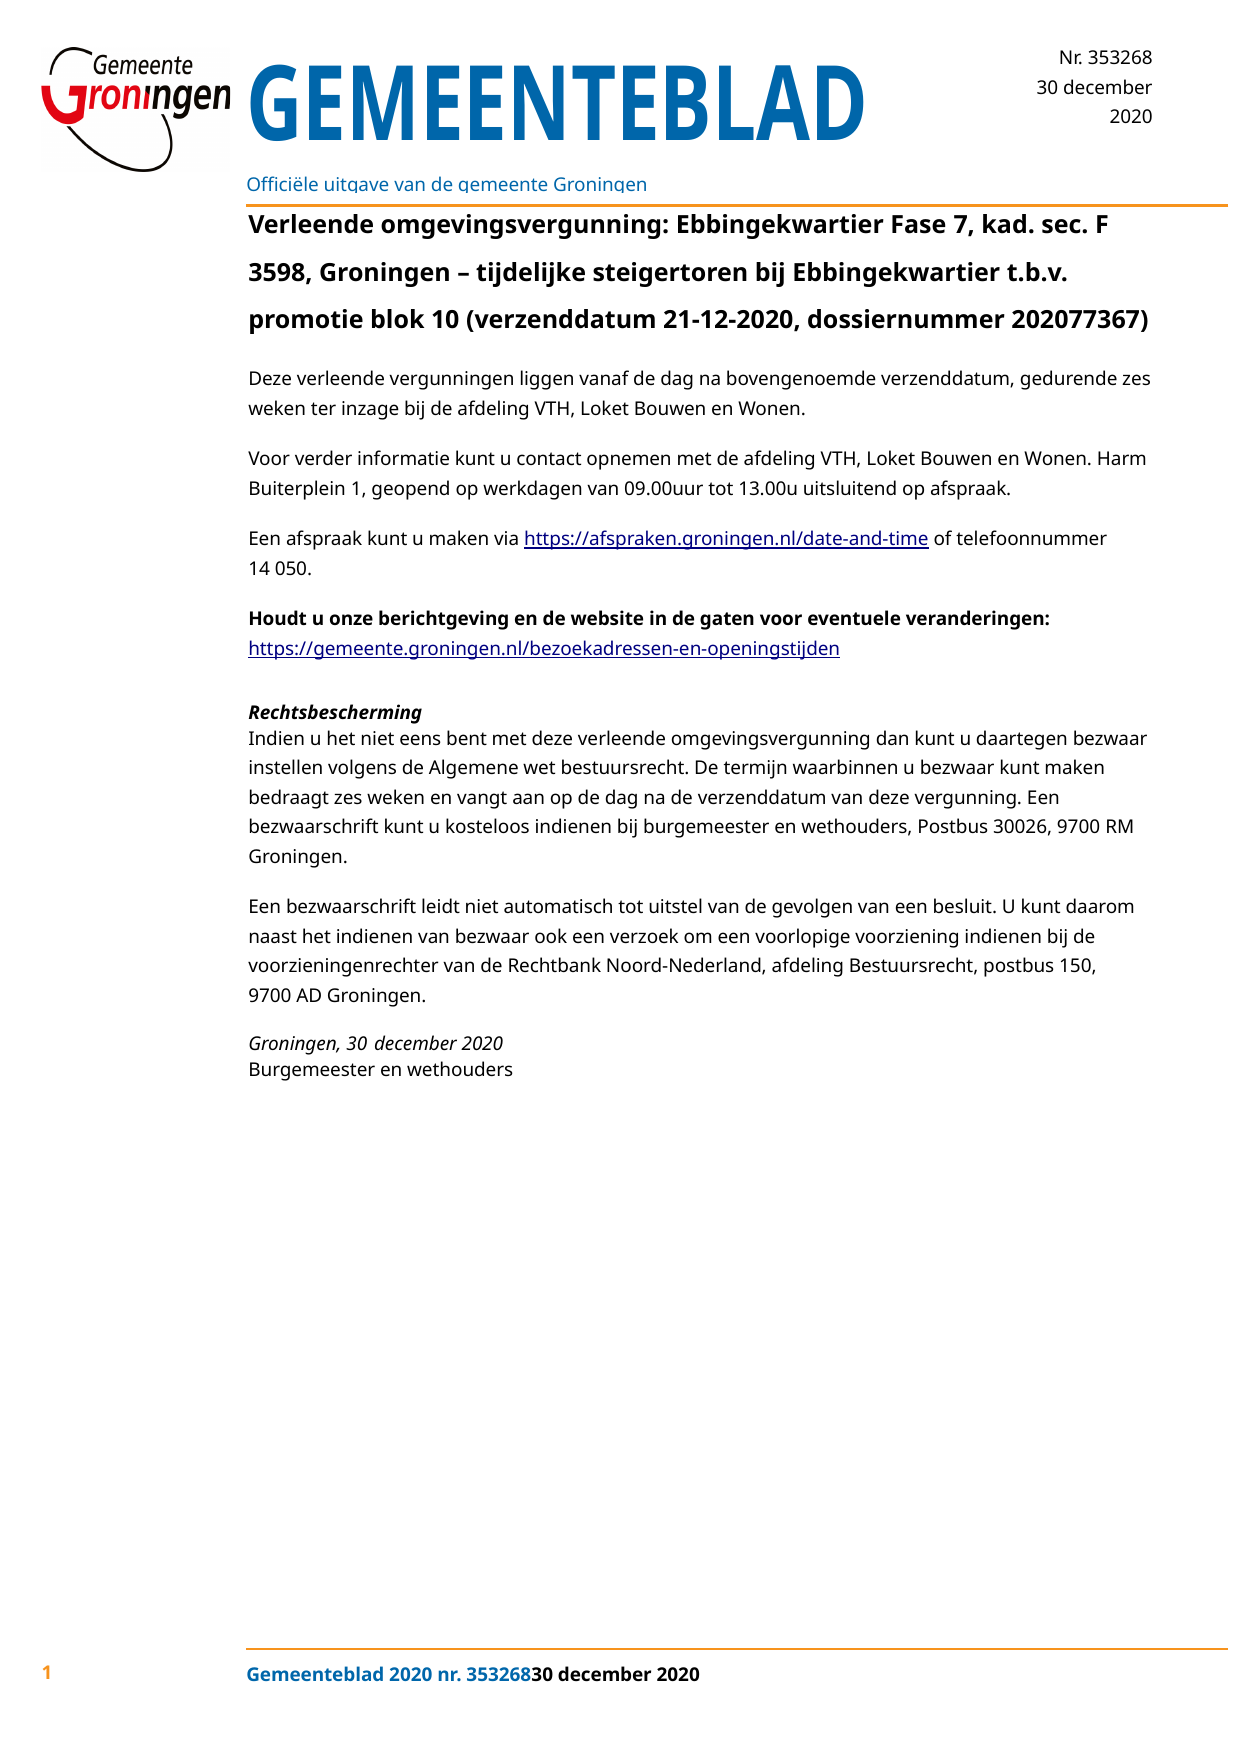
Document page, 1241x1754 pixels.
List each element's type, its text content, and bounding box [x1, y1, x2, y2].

text Indien u het niet eens bent met deze verleende omgevingsvergunning dan kunt u daartegen bezwaar instellen volgens de Algemene wet bestuursrecht. De termijn waarbinnen u bezwaar kunt maken bedraagt zes weken en vangt aan op de dag na de verzenddatum van deze vergunning. Een bezwaarschrift kunt u kosteloos indienen bij burgemeester en wethouders, Postbus 30026, 9700 RM Groningen. [248, 725, 1152, 869]
text Verleende omgevingsvergunning: Ebbingekwartier Fase 7, kad. sec. F 3598, Groningen – tijdelijke steigertoren bij Ebbingekwartier t.b.v. promotie blok 10 (verzenddatum 21-12-2020, dossiernummer 202077367) [248, 207, 1152, 336]
text Deze verleende vergunningen liggen vanaf de dag na bovengenoemde verzenddatum, gedurende zes weken ter inzage bij de afdeling VTH, Loket Bouwen en Wonen. [248, 366, 1152, 421]
text Groningen, 30 december 2020 [248, 1030, 1152, 1056]
text Burgemeester en wethouders [248, 1056, 1152, 1082]
text Een afspraak kunt u maken via https://afspraken.groningen.nl/date-and-time of telefoonnummer 14 050. [248, 526, 1152, 581]
text Voor verder informatie kunt u contact opnemen met de afdeling VTH, Loket Bouwen en Wonen. Harm Buiterplein 1, geopend op werkdagen van 09.00uur tot 13.00u uitsluitend op afspraak. [248, 446, 1152, 501]
text Een bezwaarschrift leidt niet automatisch tot uitstel van de gevolgen van een besluit. U kunt daarom naast het indienen van bezwaar ook een verzoek om een voorlopige voorziening indienen bij de voorzieningenrechter van de Rechtbank Noord-Nederland, afdeling Bestuursrecht, postbus 150, 9700 AD Groningen. [248, 893, 1152, 1008]
text Houdt u onze berichtgeving en de website in de gaten voor eventuele veranderingen: https://gemeente.groningen.nl/bezoekadressen-en-openingstijden [248, 606, 1152, 661]
picture [41, 47, 231, 172]
text Rechtsbescherming [248, 699, 1152, 725]
